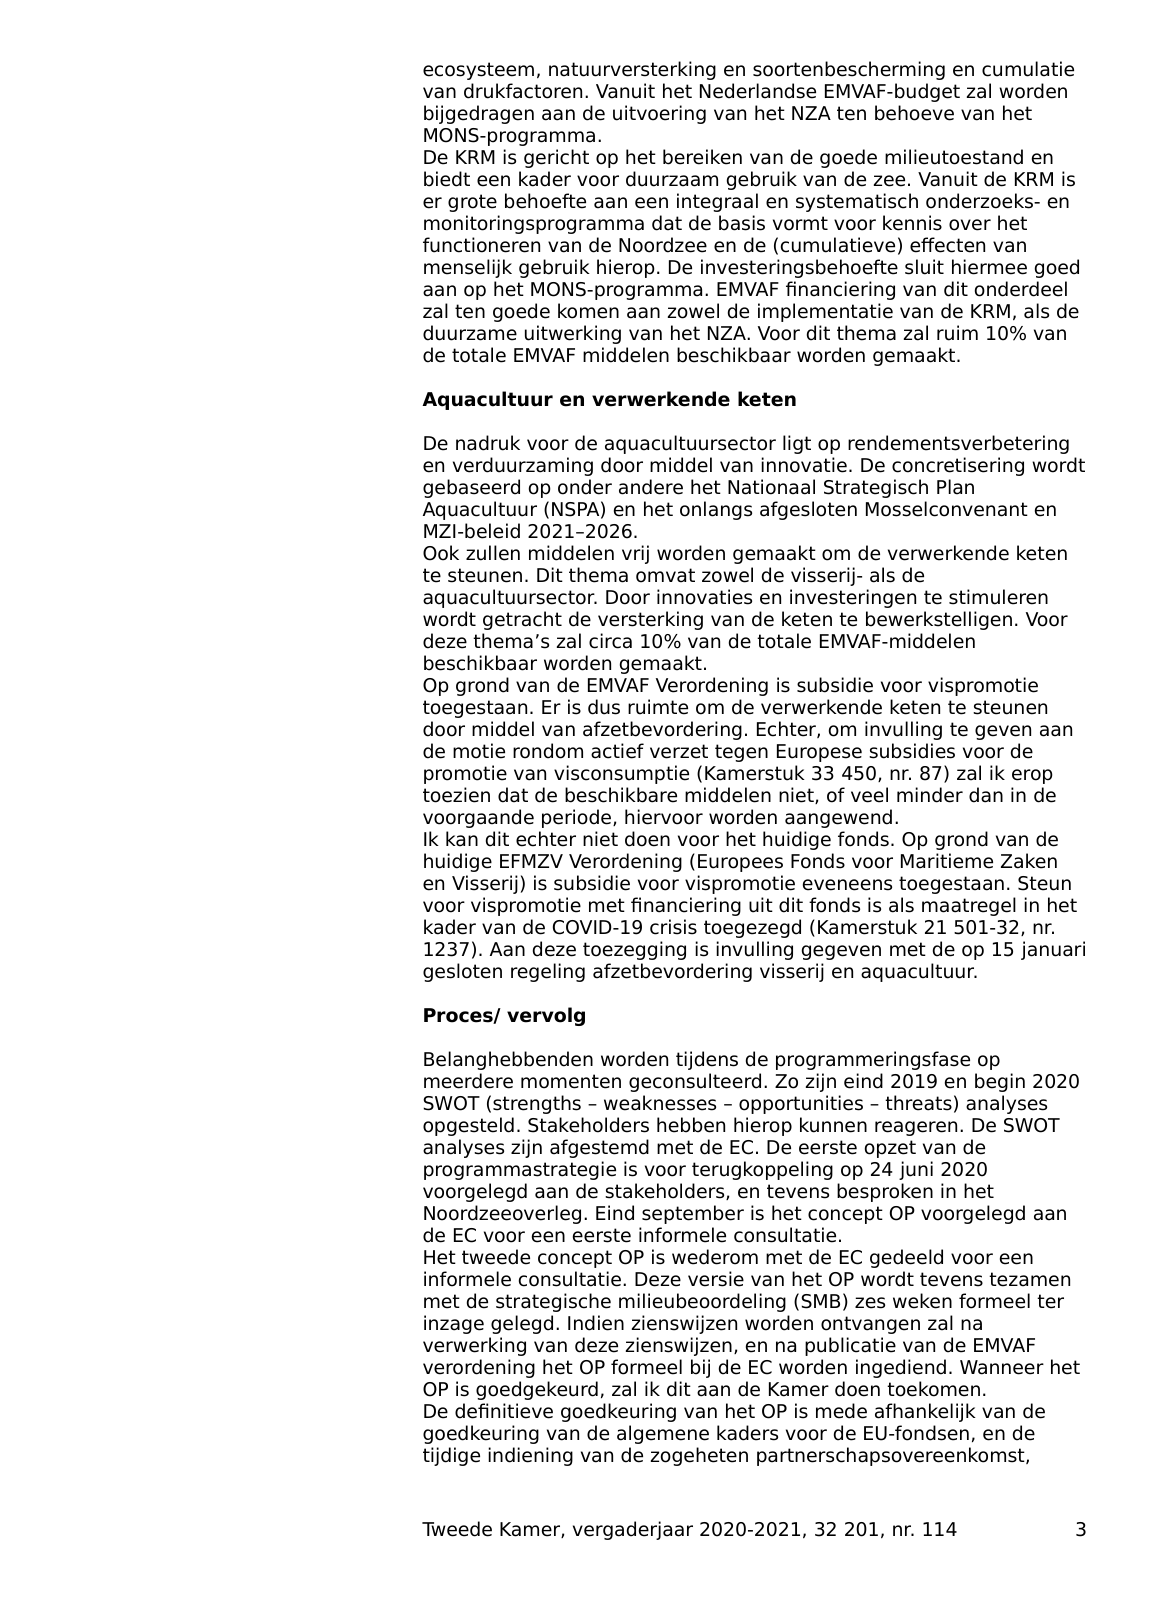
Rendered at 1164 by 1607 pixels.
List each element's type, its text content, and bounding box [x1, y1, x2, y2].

text ecosysteem, natuurversterking en soortenbescherming en cumulatie van drukfactoren. Vanuit het Nederlandse EMVAF-budget zal worden bijgedragen aan de uitvoering van het NZA ten behoeve van het MONS-programma. [422, 59, 1087, 147]
text Belanghebbenden worden tijdens de programmeringsfase op meerdere momenten geconsulteerd. Zo zijn eind 2019 en begin 2020 SWOT (strengths – weaknesses – opportunities – threats) analyses opgesteld. Stakeholders hebben hierop kunnen reageren. De SWOT analyses zijn afgestemd met de EC. De eerste opzet van de programmastrategie is voor terugkoppeling op 24 juni 2020 voorgelegd aan de stakeholders, en tevens besproken in het Noordzeeoverleg. Eind september is het concept OP voorgelegd aan de EC voor een eerste informele consultatie. [422, 1049, 1087, 1247]
text De nadruk voor de aquacultuursector ligt op rendementsverbetering en verduurzaming door middel van innovatie. De concretisering wordt gebaseerd op onder andere het Nationaal Strategisch Plan Aquacultuur (NSPA) en het onlangs afgesloten Mosselconvenant en MZI-beleid 2021–2026. [422, 433, 1087, 543]
subtitle Proces/ vervolg [422, 1005, 1087, 1027]
text Op grond van de EMVAF Verordening is subsidie voor vispromotie toegestaan. Er is dus ruimte om de verwerkende keten te steunen door middel van afzetbevordering. Echter, om invulling te geven aan de motie rondom actief verzet tegen Europese subsidies voor de promotie van visconsumptie (Kamerstuk 33 450, nr. 87) zal ik erop toezien dat de beschikbare middelen niet, of veel minder dan in de voorgaande periode, hiervoor worden aangewend. [422, 675, 1087, 829]
text De KRM is gericht op het bereiken van de goede milieutoestand en biedt een kader voor duurzaam gebruik van de zee. Vanuit de KRM is er grote behoefte aan een integraal en systematisch onderzoeks- en monitoringsprogramma dat de basis vormt voor kennis over het functioneren van de Noordzee en de (cumulatieve) effecten van menselijk gebruik hierop. De investeringsbehoefte sluit hiermee goed aan op het MONS-programma. EMVAF financiering van dit onderdeel zal ten goede komen aan zowel de implementatie van de KRM, als de duurzame uitwerking van het NZA. Voor dit thema zal ruim 10% van de totale EMVAF middelen beschikbaar worden gemaakt. [422, 147, 1087, 367]
subtitle Aquacultuur en verwerkende keten [422, 389, 1087, 411]
text De definitieve goedkeuring van het OP is mede afhankelijk van de goedkeuring van de algemene kaders voor de EU-fondsen, en de tijdige indiening van de zogeheten partnerschapsovereenkomst, [422, 1401, 1087, 1467]
text Ik kan dit echter niet doen voor het huidige fonds. Op grond van de huidige EFMZV Verordening (Europees Fonds voor Maritieme Zaken en Visserij) is subsidie voor vispromotie eveneens toegestaan. Steun voor vispromotie met financiering uit dit fonds is als maatregel in het kader van de COVID-19 crisis toegezegd (Kamerstuk 21 501-32, nr. 1237). Aan deze toezegging is invulling gegeven met de op 15 januari gesloten regeling afzetbevordering visserij en aquacultuur. [422, 829, 1087, 983]
text Ook zullen middelen vrij worden gemaakt om de verwerkende keten te steunen. Dit thema omvat zowel de visserij- als de aquacultuursector. Door innovaties en investeringen te stimuleren wordt getracht de versterking van de keten te bewerkstelligen. Voor deze thema’s zal circa 10% van de totale EMVAF-middelen beschikbaar worden gemaakt. [422, 543, 1087, 675]
text Het tweede concept OP is wederom met de EC gedeeld voor een informele consultatie. Deze versie van het OP wordt tevens tezamen met de strategische milieubeoordeling (SMB) zes weken formeel ter inzage gelegd. Indien zienswijzen worden ontvangen zal na verwerking van deze zienswijzen, en na publicatie van de EMVAF verordening het OP formeel bij de EC worden ingediend. Wanneer het OP is goedgekeurd, zal ik dit aan de Kamer doen toekomen. [422, 1247, 1087, 1401]
